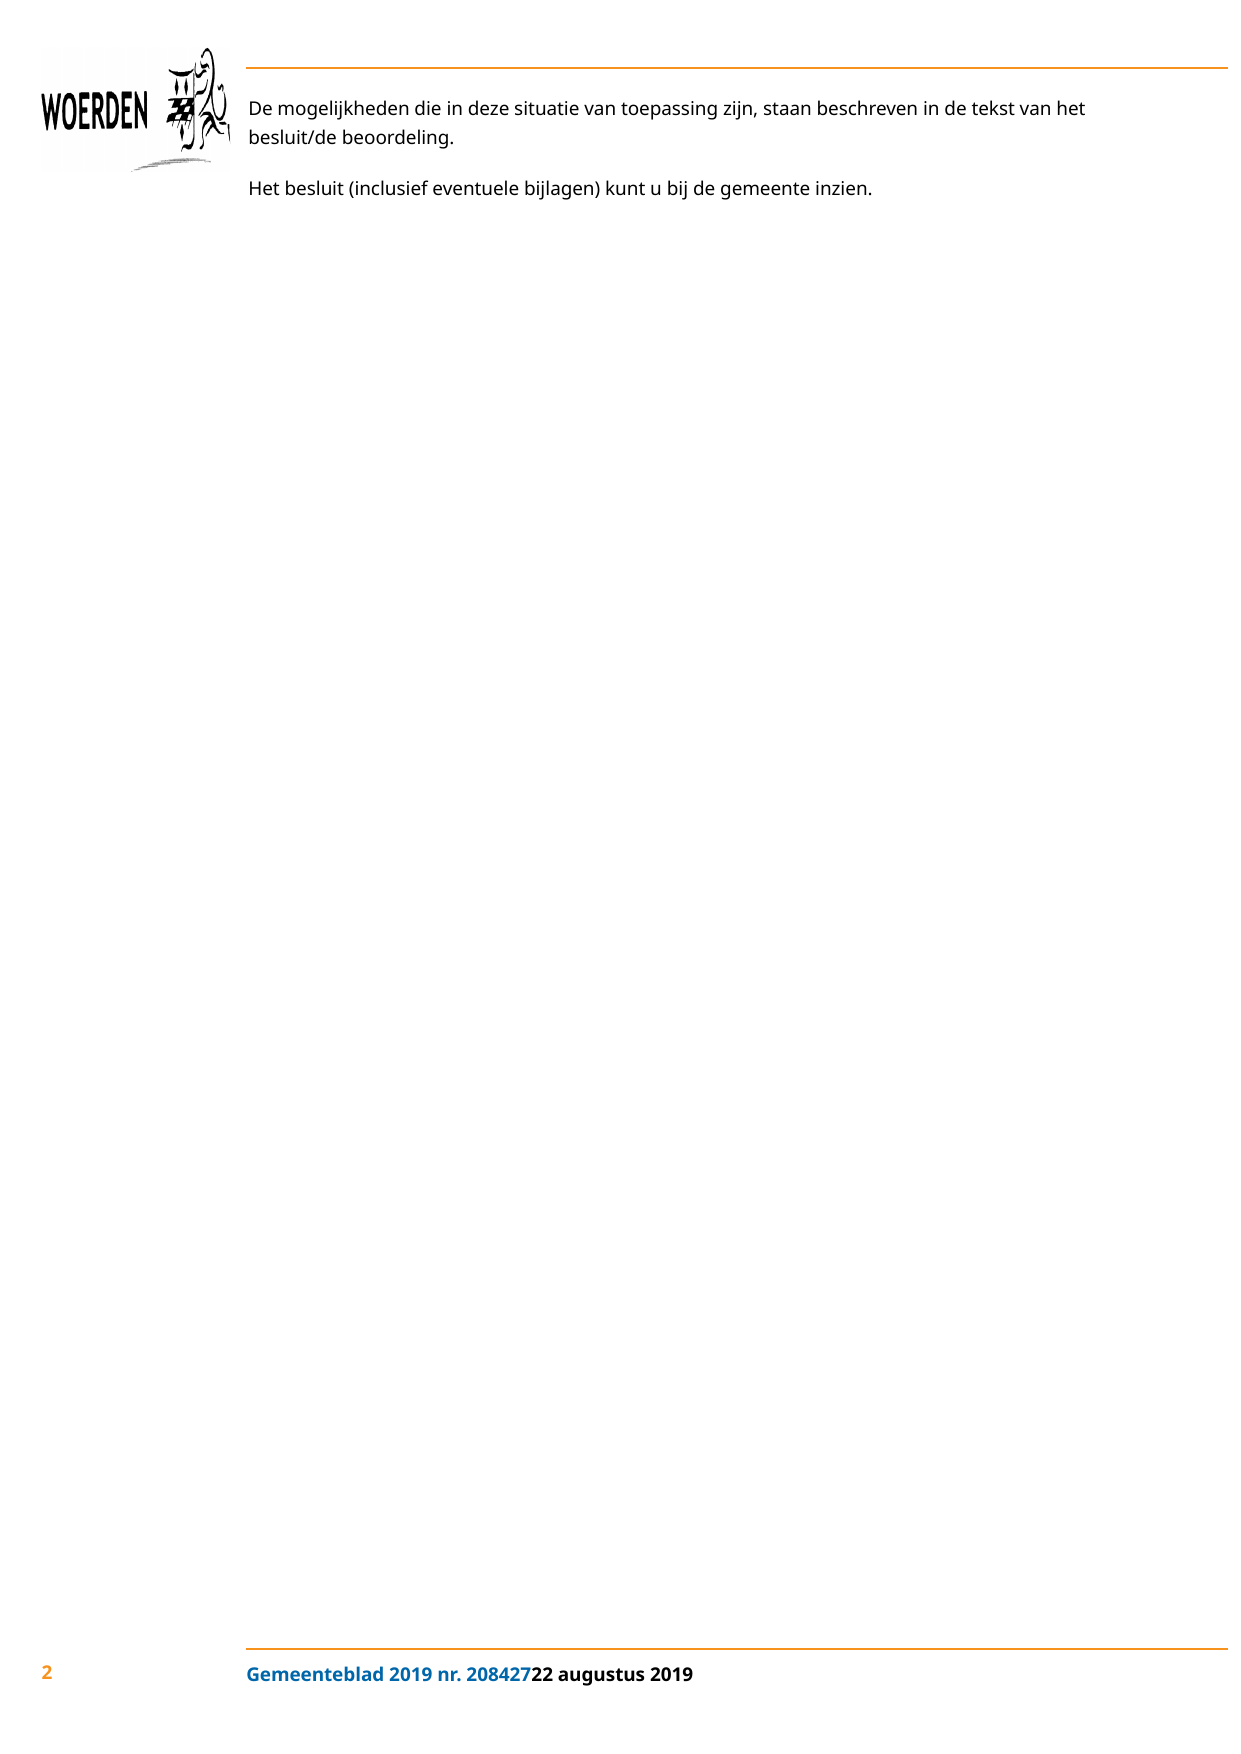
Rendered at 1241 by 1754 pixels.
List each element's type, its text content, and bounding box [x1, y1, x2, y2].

text Het besluit (inclusief eventuele bijlagen) kunt u bij de gemeente inzien. [248, 175, 1152, 201]
text De mogelijkheden die in deze situatie van toepassing zijn, staan beschreven in de tekst van het besluit/de beoordeling. [248, 95, 1152, 150]
picture [41, 47, 231, 172]
